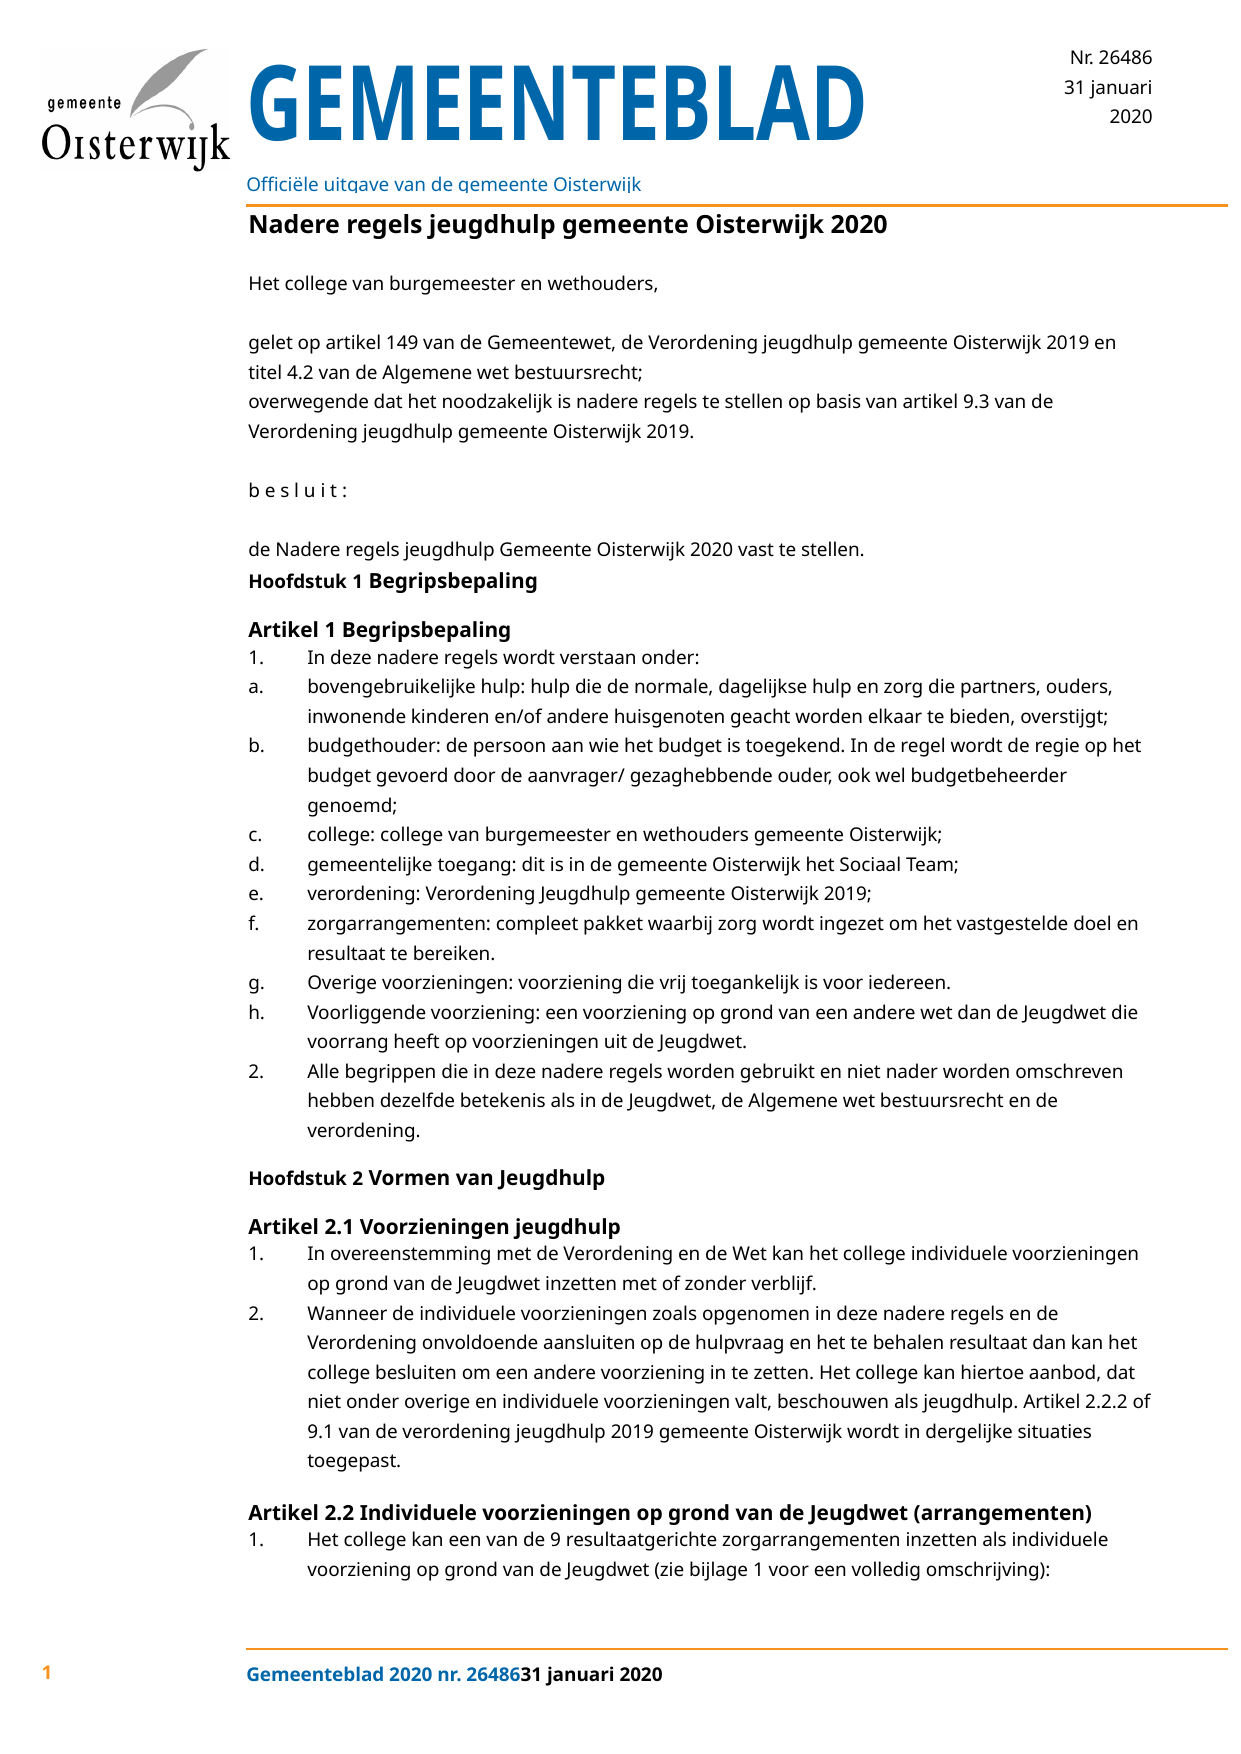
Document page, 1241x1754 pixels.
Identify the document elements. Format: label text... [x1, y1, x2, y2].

text Hoofdstuk 1 Begripsbepaling [248, 566, 1152, 594]
list In deze nadere regels wordt verstaan onder: [248, 644, 1152, 669]
list budgethouder: de persoon aan wie het budget is toegekend. In de regel wordt de regie op het budget gevoerd door de aanvrager/ gezaghebbende ouder, ook wel budgetbeheerder genoemd; [248, 733, 1152, 817]
text Artikel 2.1 Voorzieningen jeugdhulp [248, 1212, 1152, 1241]
text Artikel 2.2 Individuele voorzieningen op grond van de Jeugdwet (arrangementen) [248, 1498, 1152, 1526]
list Wanneer de individuele voorzieningen zoals opgenomen in deze nadere regels en de Verordening onvoldoende aansluiten op de hulpvraag en het te behalen resultaat dan kan het college besluiten om een andere voorziening in te zetten. Het college kan hiertoe aanbod, dat niet onder overige en individuele voorzieningen valt, beschouwen als jeugdhulp. Artikel 2.2.2 of 9.1 van de verordening jeugdhulp 2019 gemeente Oisterwijk wordt in dergelijke situaties toegepast. [248, 1300, 1152, 1473]
text Hoofdstuk 2 Vormen van Jeugdhulp [248, 1163, 1152, 1191]
text Het college van burgemeester en wethouders, [248, 270, 1152, 296]
list In overeenstemming met de Verordening en de Wet kan het college individuele voorzieningen op grond van de Jeugdwet inzetten met of zonder verblijf. [248, 1241, 1152, 1296]
list zorgarrangementen: compleet pakket waarbij zorg wordt ingezet om het vastgestelde doel en resultaat te bereiken. [248, 910, 1152, 965]
list bovengebruikelijke hulp: hulp die de normale, dagelijkse hulp en zorg die partners, ouders, inwonende kinderen en/of andere huisgenoten geacht worden elkaar te bieden, overstijgt; [248, 673, 1152, 729]
text overwegende dat het noodzakelijk is nadere regels te stellen op basis van artikel 9.3 van de Verordening jeugdhulp gemeente Oisterwijk 2019. [248, 389, 1152, 444]
picture [41, 47, 231, 172]
text b e s l u i t : [248, 477, 1152, 503]
list Alle begrippen die in deze nadere regels worden gebruikt en niet nader worden omschreven hebben dezelfde betekenis als in de Jeugdwet, de Algemene wet bestuursrecht en de verordening. [248, 1058, 1152, 1143]
text Artikel 1 Begripsbepaling [248, 615, 1152, 644]
list college: college van burgemeester en wethouders gemeente Oisterwijk; [248, 821, 1152, 847]
text gelet op artikel 149 van de Gemeentewet, de Verordening jeugdhulp gemeente Oisterwijk 2019 en titel 4.2 van de Algemene wet bestuursrecht; [248, 329, 1152, 385]
list Voorliggende voorziening: een voorziening op grond van een andere wet dan de Jeugdwet die voorrang heeft op voorzieningen uit de Jeugdwet. [248, 999, 1152, 1054]
list Overige voorzieningen: voorziening die vrij toegankelijk is voor iedereen. [248, 969, 1152, 995]
list Het college kan een van de 9 resultaatgerichte zorgarrangementen inzetten als individuele voorziening op grond van de Jeugdwet (zie bijlage 1 voor een volledig omschrijving): [248, 1526, 1152, 1582]
text de Nadere regels jeugdhulp Gemeente Oisterwijk 2020 vast te stellen. [248, 537, 1152, 562]
text Nadere regels jeugdhulp gemeente Oisterwijk 2020 [248, 207, 1152, 241]
list gemeentelijke toegang: dit is in de gemeente Oisterwijk het Sociaal Team; [248, 851, 1152, 877]
list verordening: Verordening Jeugdhulp gemeente Oisterwijk 2019; [248, 881, 1152, 906]
